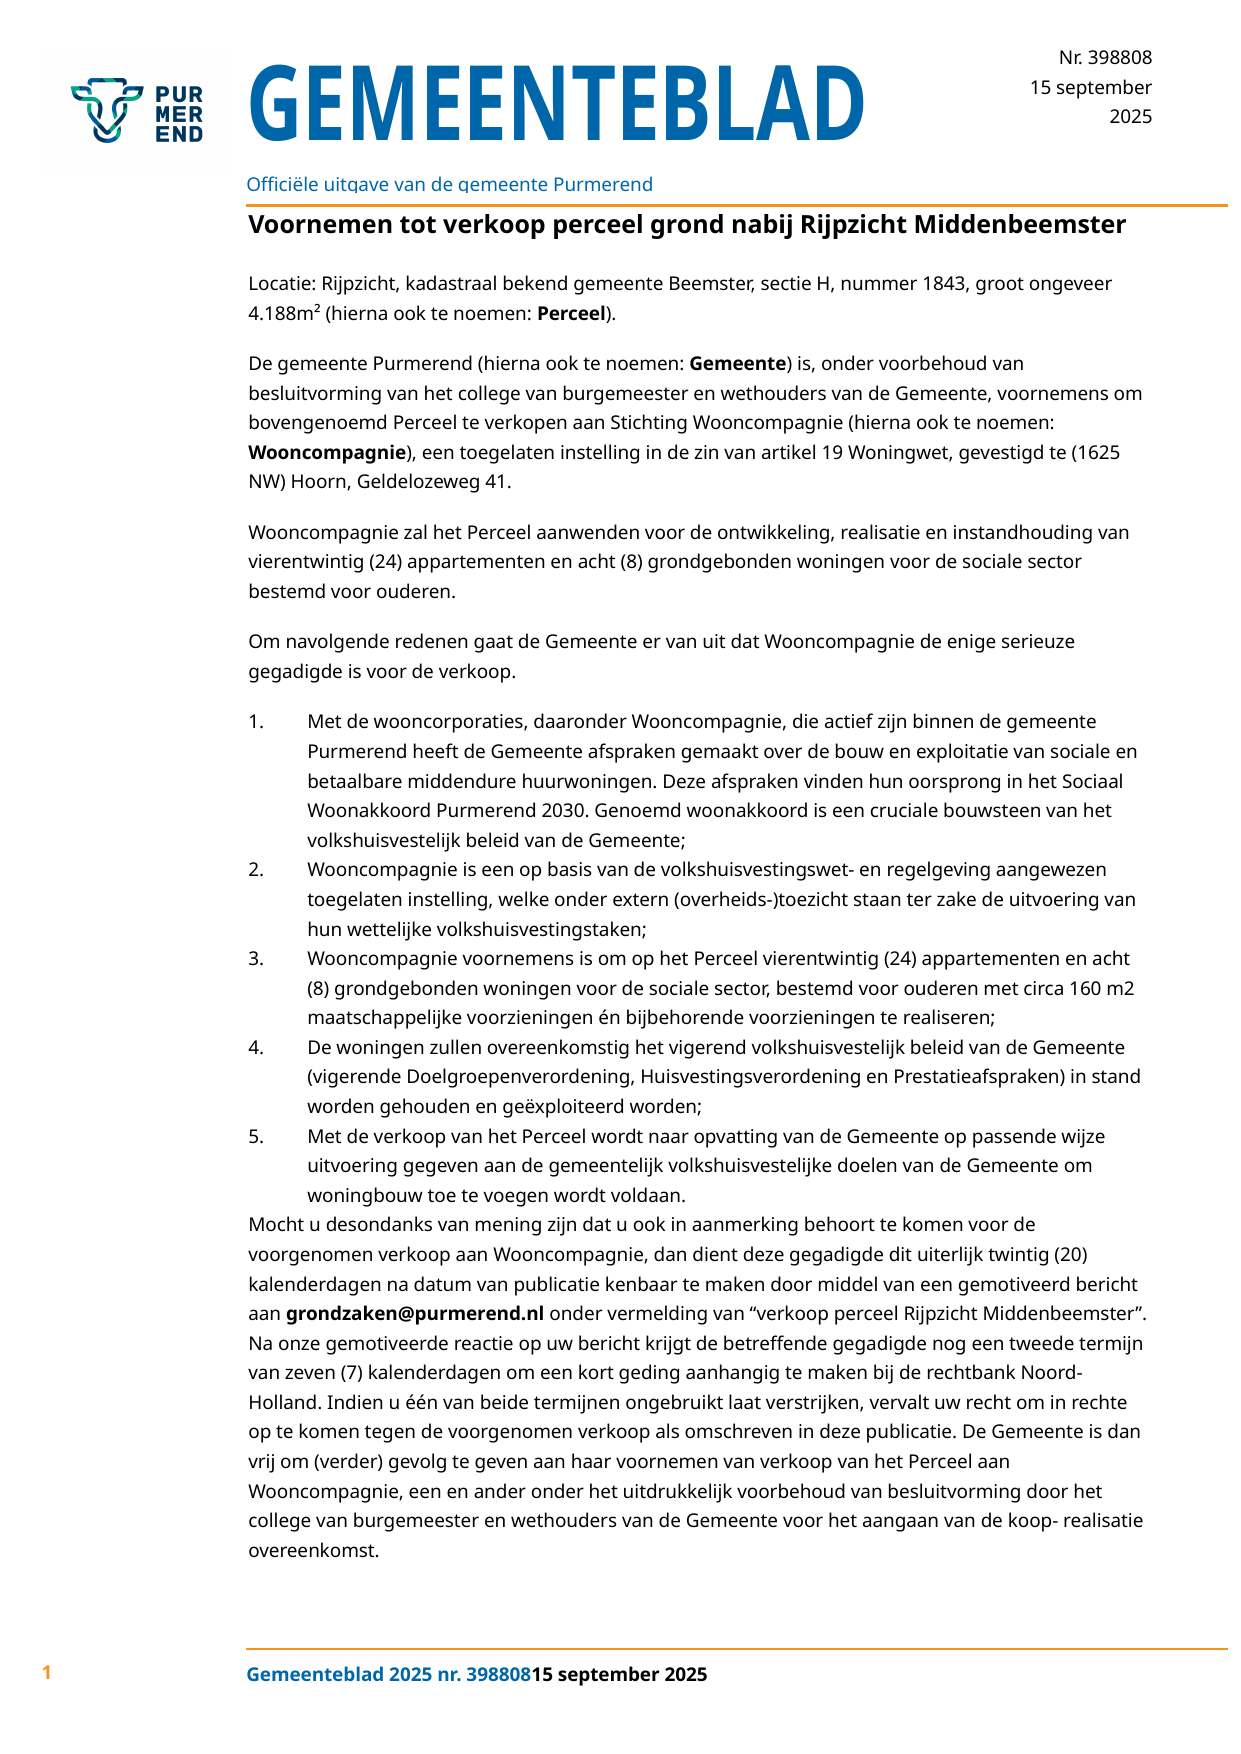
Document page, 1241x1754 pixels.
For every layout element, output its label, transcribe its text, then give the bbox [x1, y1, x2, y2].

list Met de wooncorporaties, daaronder Wooncompagnie, die actief zijn binnen de gemeente Purmerend heeft de Gemeente afspraken gemaakt over de bouw en exploitatie van sociale en betaalbare middendure huurwoningen. Deze afspraken vinden hun oorsprong in het Sociaal Woonakkoord Purmerend 2030. Genoemd woonakkoord is een cruciale bouwsteen van het volkshuisvestelijk beleid van de Gemeente; [248, 709, 1152, 853]
text Mocht u desondanks van mening zijn dat u ook in aanmerking behoort te komen voor de voorgenomen verkoop aan Wooncompagnie, dan dient deze gegadigde dit uiterlijk twintig (20) kalenderdagen na datum van publicatie kenbaar te maken door middel van een gemotiveerd bericht aan grondzaken@purmerend.nl onder vermelding van “verkoop perceel Rijpzicht Middenbeemster”. Na onze gemotiveerde reactie op uw bericht krijgt de betreffende gegadigde nog een tweede termijn van zeven (7) kalenderdagen om een kort geding aanhangig te maken bij de rechtbank Noord-Holland. Indien u één van beide termijnen ongebruikt laat verstrijken, vervalt uw recht om in rechte op te komen tegen de voorgenomen verkoop als omschreven in deze publicatie. De Gemeente is dan vrij om (verder) gevolg te geven aan haar voornemen van verkoop van het Perceel aan Wooncompagnie, een en ander onder het uitdrukkelijk voorbehoud van besluitvorming door het college van burgemeester en wethouders van de Gemeente voor het aangaan van de koop- realisatie overeenkomst. [248, 1212, 1152, 1563]
list Wooncompagnie is een op basis van de volkshuisvestingswet- en regelgeving aangewezen toegelaten instelling, welke onder extern (overheids-)toezicht staan ter zake de uitvoering van hun wettelijke volkshuisvestingstaken; [248, 857, 1152, 941]
list Wooncompagnie voornemens is om op het Perceel vierentwintig (24) appartementen en acht (8) grondgebonden woningen voor de sociale sector, bestemd voor ouderen met circa 160 m2 maatschappelijke voorzieningen én bijbehorende voorzieningen te realiseren; [248, 945, 1152, 1030]
list Met de verkoop van het Perceel wordt naar opvatting van de Gemeente op passende wijze uitvoering gegeven aan de gemeentelijk volkshuisvestelijke doelen van de Gemeente om woningbouw toe te voegen wordt voldaan. [248, 1123, 1152, 1208]
text De gemeente Purmerend (hierna ook te noemen: Gemeente) is, onder voorbehoud van besluitvorming van het college van burgemeester en wethouders van de Gemeente, voornemens om bovengenoemd Perceel te verkopen aan Stichting Wooncompagnie (hierna ook te noemen: Wooncompagnie), een toegelaten instelling in de zin van artikel 19 Woningwet, gevestigd te (1625 NW) Hoorn, Geldelozeweg 41. [248, 350, 1152, 494]
picture [41, 47, 231, 172]
list De woningen zullen overeenkomstig het vigerend volkshuisvestelijk beleid van de Gemeente (vigerende Doelgroepenverordening, Huisvestingsverordening en Prestatieafspraken) in stand worden gehouden en geëxploiteerd worden; [248, 1034, 1152, 1119]
text Locatie: Rijpzicht, kadastraal bekend gemeente Beemster, sectie H, nummer 1843, groot ongeveer 4.188m² (hierna ook te noemen: Perceel). [248, 270, 1152, 326]
text Wooncompagnie zal het Perceel aanwenden voor de ontwikkeling, realisatie en instandhouding van vierentwintig (24) appartementen en acht (8) grondgebonden woningen voor de sociale sector bestemd voor ouderen. [248, 519, 1152, 604]
text Om navolgende redenen gaat de Gemeente er van uit dat Wooncompagnie de enige serieuze gegadigde is voor de verkoop. [248, 629, 1152, 684]
text Voornemen tot verkoop perceel grond nabij Rijpzicht Middenbeemster [248, 207, 1152, 241]
